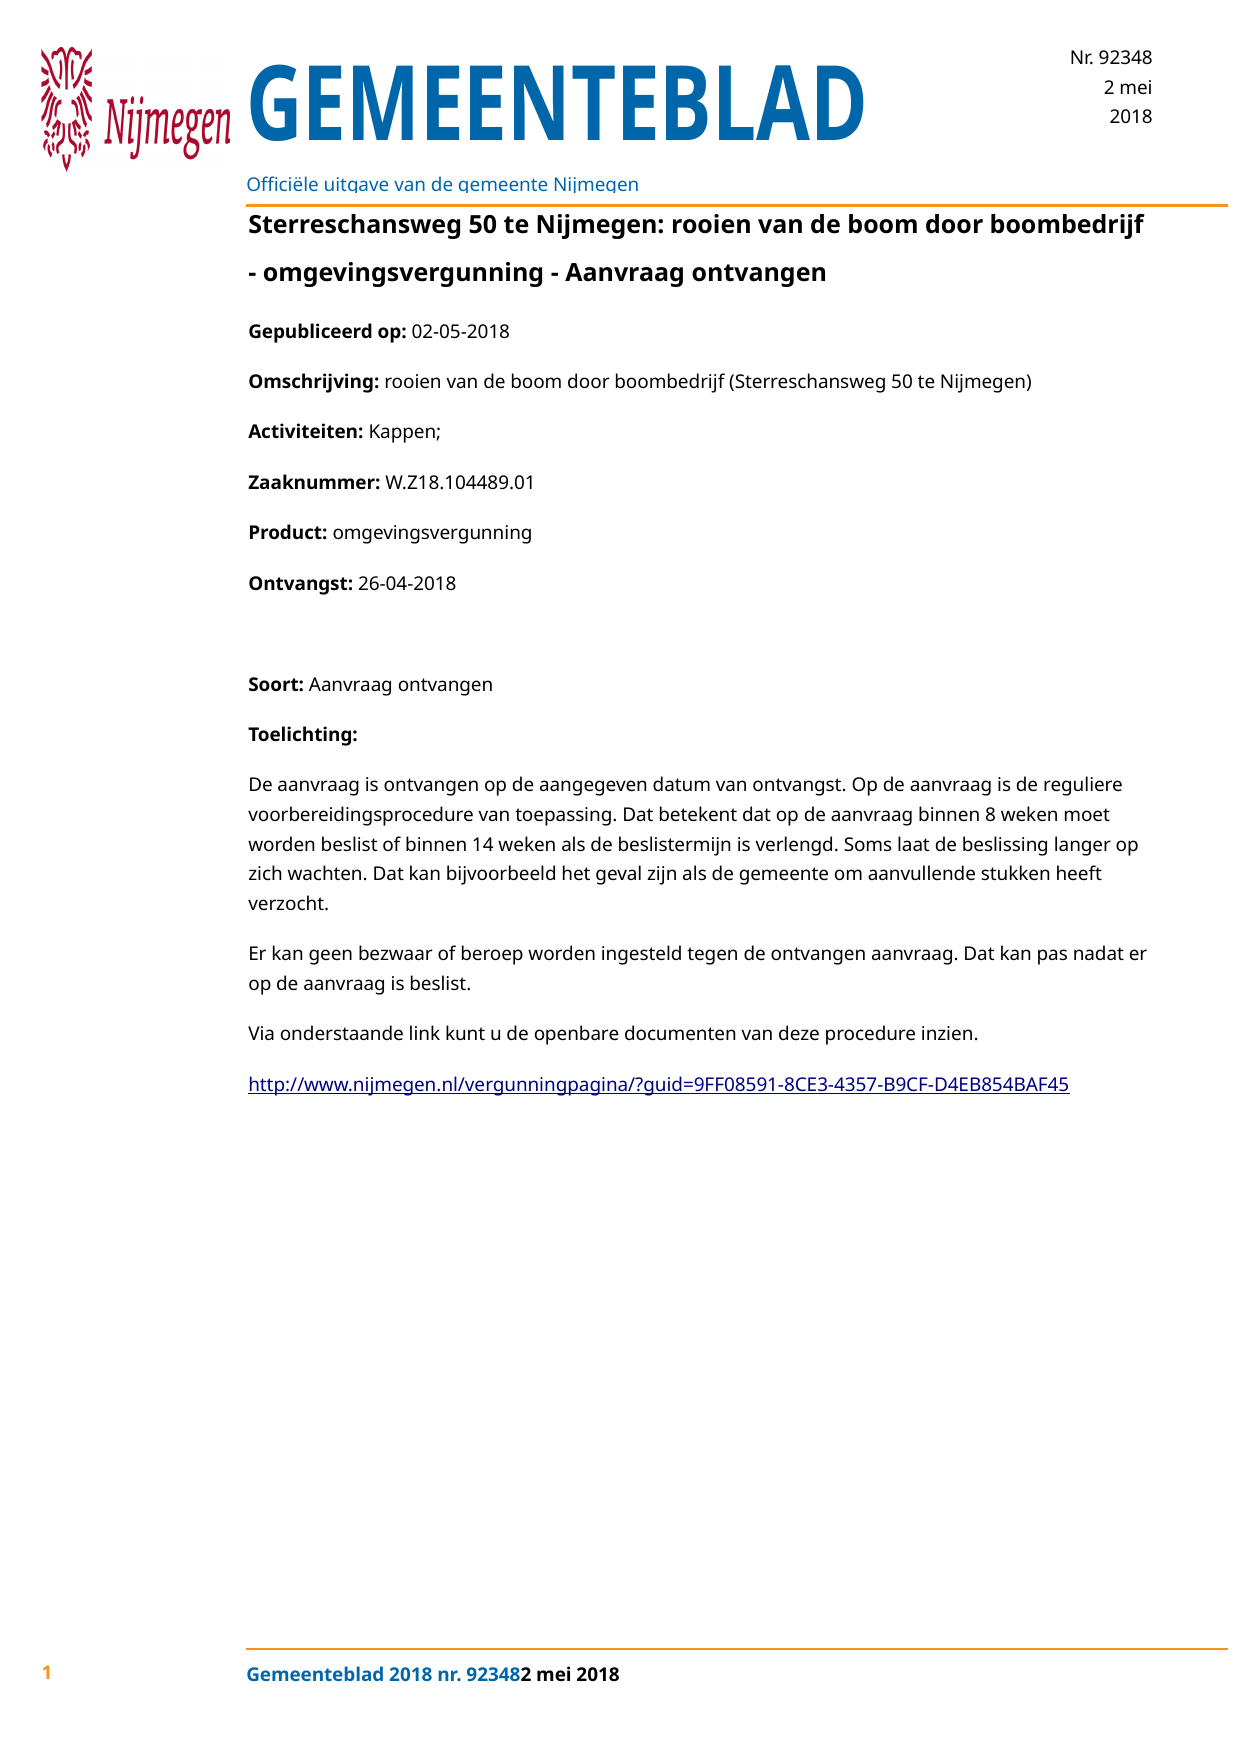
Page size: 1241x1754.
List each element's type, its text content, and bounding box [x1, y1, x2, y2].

text Gepubliceerd op: 02-05-2018 [248, 318, 1152, 344]
text Omschrijving: rooien van de boom door boombedrijf (Sterreschansweg 50 te Nijmegen) [248, 368, 1152, 394]
text Soort: Aanvraag ontvangen [248, 671, 1152, 697]
picture [41, 47, 231, 172]
text Activiteiten: Kappen; [248, 419, 1152, 444]
text Toelichting: [248, 721, 1152, 747]
text Via onderstaande link kunt u de openbare documenten van deze procedure inzien. [248, 1020, 1152, 1046]
text Ontvangst: 26-04-2018 [248, 570, 1152, 596]
text Er kan geen bezwaar of beroep worden ingesteld tegen de ontvangen aanvraag. Dat kan pas nadat er op de aanvraag is beslist. [248, 940, 1152, 996]
text http://www.nijmegen.nl/vergunningpagina/?guid=9FF08591-8CE3-4357-B9CF-D4EB854BAF45 [248, 1071, 1152, 1097]
text Sterreschansweg 50 te Nijmegen: rooien van de boom door boombedrijf - omgevingsvergunning - Aanvraag ontvangen [248, 207, 1152, 288]
text Product: omgevingsvergunning [248, 519, 1152, 545]
text Zaaknummer: W.Z18.104489.01 [248, 469, 1152, 495]
text De aanvraag is ontvangen op de aangegeven datum van ontvangst. Op de aanvraag is de reguliere voorbereidingsprocedure van toepassing. Dat betekent dat op de aanvraag binnen 8 weken moet worden beslist of binnen 14 weken als de beslistermijn is verlengd. Soms laat de beslissing langer op zich wachten. Dat kan bijvoorbeeld het geval zijn als de gemeente om aanvullende stukken heeft verzocht. [248, 772, 1152, 916]
